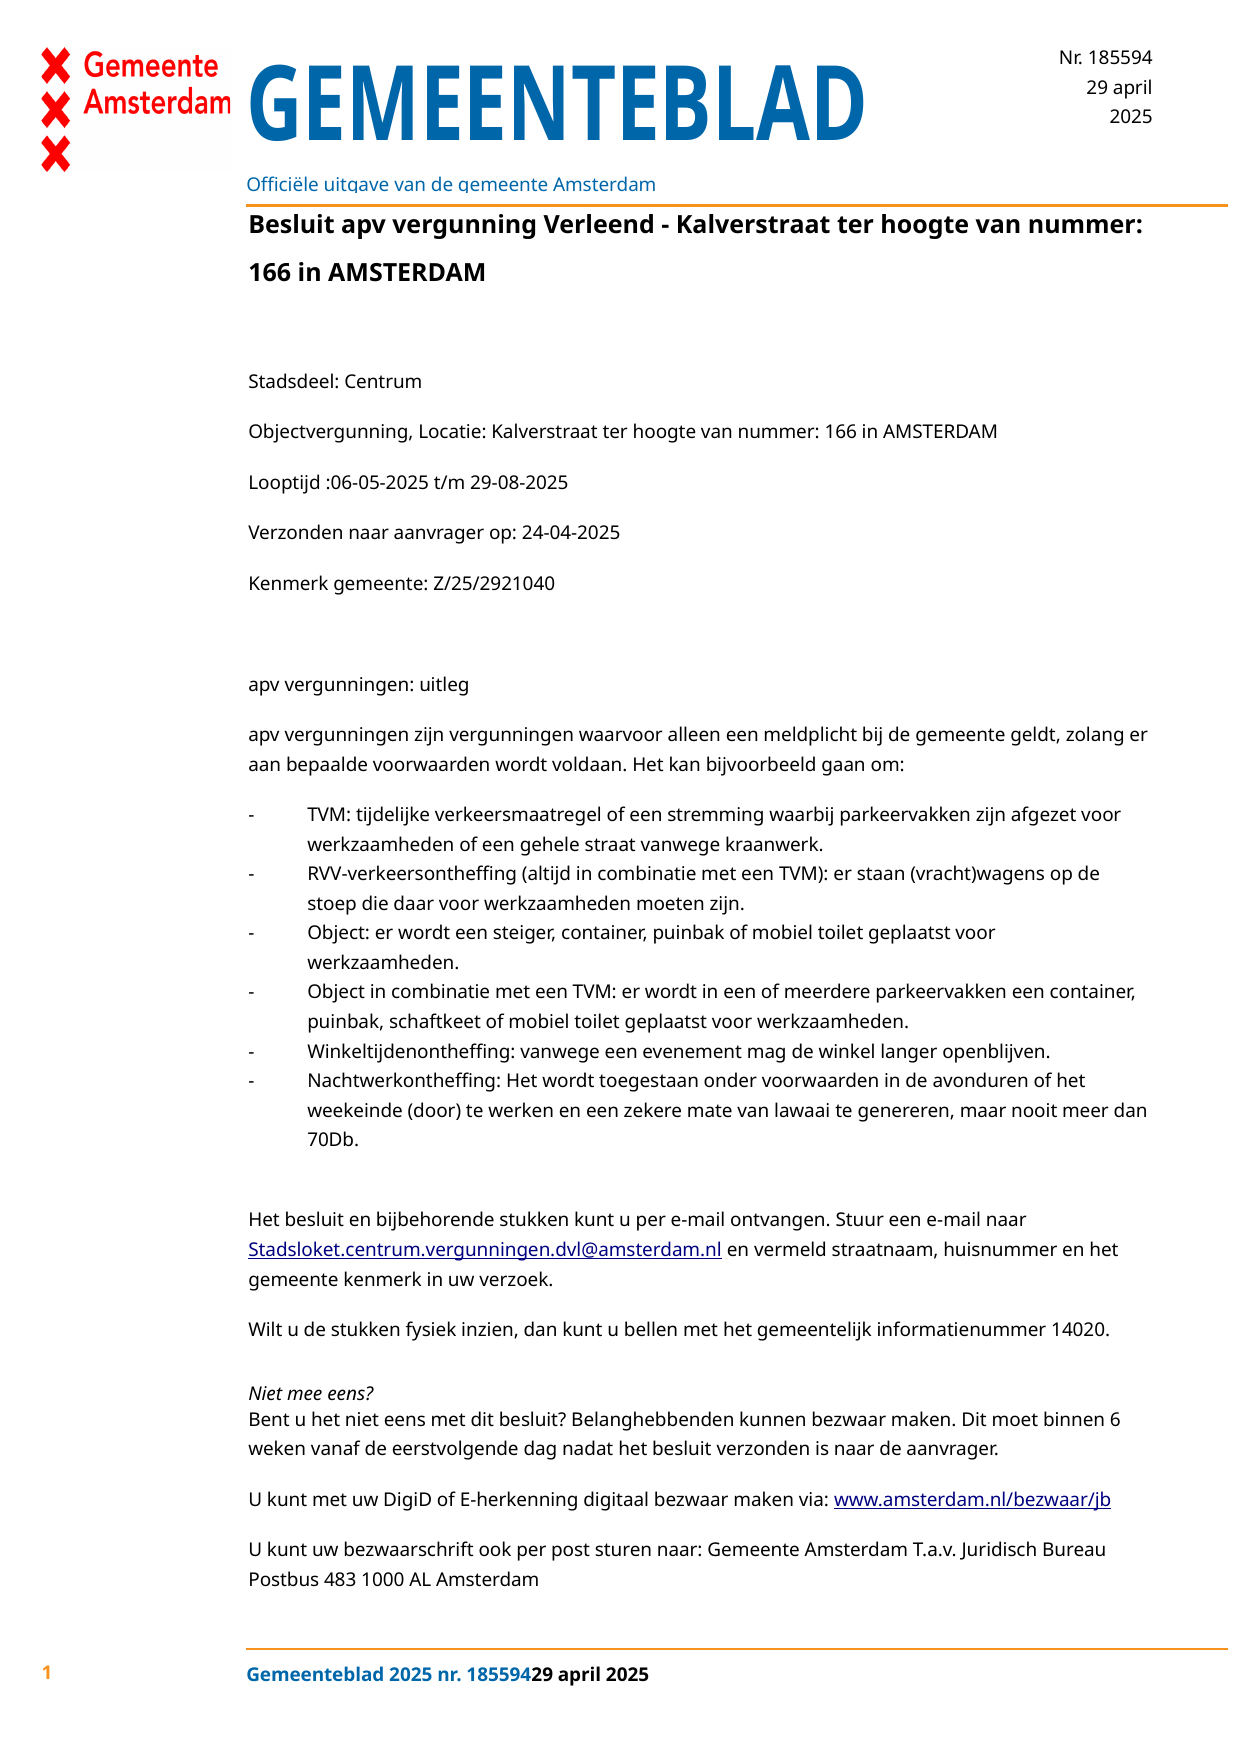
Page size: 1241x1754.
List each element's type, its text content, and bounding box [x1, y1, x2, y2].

text apv vergunningen zijn vergunningen waarvoor alleen een meldplicht bij de gemeente geldt, zolang er aan bepaalde voorwaarden wordt voldaan. Het kan bijvoorbeeld gaan om: [248, 721, 1152, 777]
list Winkeltijdenontheffing: vanwege een evenement mag de winkel langer openblijven. [248, 1038, 1152, 1064]
list Object in combinatie met een TVM: er wordt in een of meerdere parkeervakken een container, puinbak, schaftkeet of mobiel toilet geplaatst voor werkzaamheden. [248, 979, 1152, 1034]
text Objectvergunning, Locatie: Kalverstraat ter hoogte van nummer: 166 in AMSTERDAM [248, 419, 1152, 444]
text U kunt met uw DigiD of E-herkenning digitaal bezwaar maken via: www.amsterdam.nl/bezwaar/jb [248, 1486, 1152, 1512]
text Besluit apv vergunning Verleend - Kalverstraat ter hoogte van nummer: 166 in AMSTERDAM [248, 207, 1152, 288]
list Nachtwerkontheffing: Het wordt toegestaan onder voorwaarden in de avonduren of het weekeinde (door) te werken en een zekere mate van lawaai te genereren, maar nooit meer dan 70Db. [248, 1067, 1152, 1152]
text U kunt uw bezwaarschrift ook per post sturen naar: Gemeente Amsterdam T.a.v. Juridisch Bureau Postbus 483 1000 AL Amsterdam [248, 1536, 1152, 1592]
text Het besluit en bijbehorende stukken kunt u per e-mail ontvangen. Stuur een e-mail naar Stadsloket.centrum.vergunningen.dvl@amsterdam.nl en vermeld straatnaam, huisnummer en het gemeente kenmerk in uw verzoek. [248, 1207, 1152, 1292]
picture [41, 47, 231, 172]
list Object: er wordt een steiger, container, puinbak of mobiel toilet geplaatst voor werkzaamheden. [248, 919, 1152, 975]
text Verzonden naar aanvrager op: 24-04-2025 [248, 519, 1152, 545]
text Bent u het niet eens met dit besluit? Belanghebbenden kunnen bezwaar maken. Dit moet binnen 6 weken vanaf de eerstvolgende dag nadat het besluit verzonden is naar de aanvrager. [248, 1406, 1152, 1461]
text Niet mee eens? [248, 1380, 1152, 1406]
text apv vergunningen: uitleg [248, 671, 1152, 697]
list RVV-verkeersontheffing (altijd in combinatie met een TVM): er staan (vracht)wagens op de stoep die daar voor werkzaamheden moeten zijn. [248, 860, 1152, 916]
text Looptijd :06-05-2025 t/m 29-08-2025 [248, 469, 1152, 495]
text Stadsdeel: Centrum [248, 368, 1152, 394]
list TVM: tijdelijke verkeersmaatregel of een stremming waarbij parkeervakken zijn afgezet voor werkzaamheden of een gehele straat vanwege kraanwerk. [248, 801, 1152, 857]
text Wilt u de stukken fysiek inzien, dan kunt u bellen met het gemeentelijk informatienummer 14020. [248, 1316, 1152, 1342]
text Kenmerk gemeente: Z/25/2921040 [248, 570, 1152, 596]
